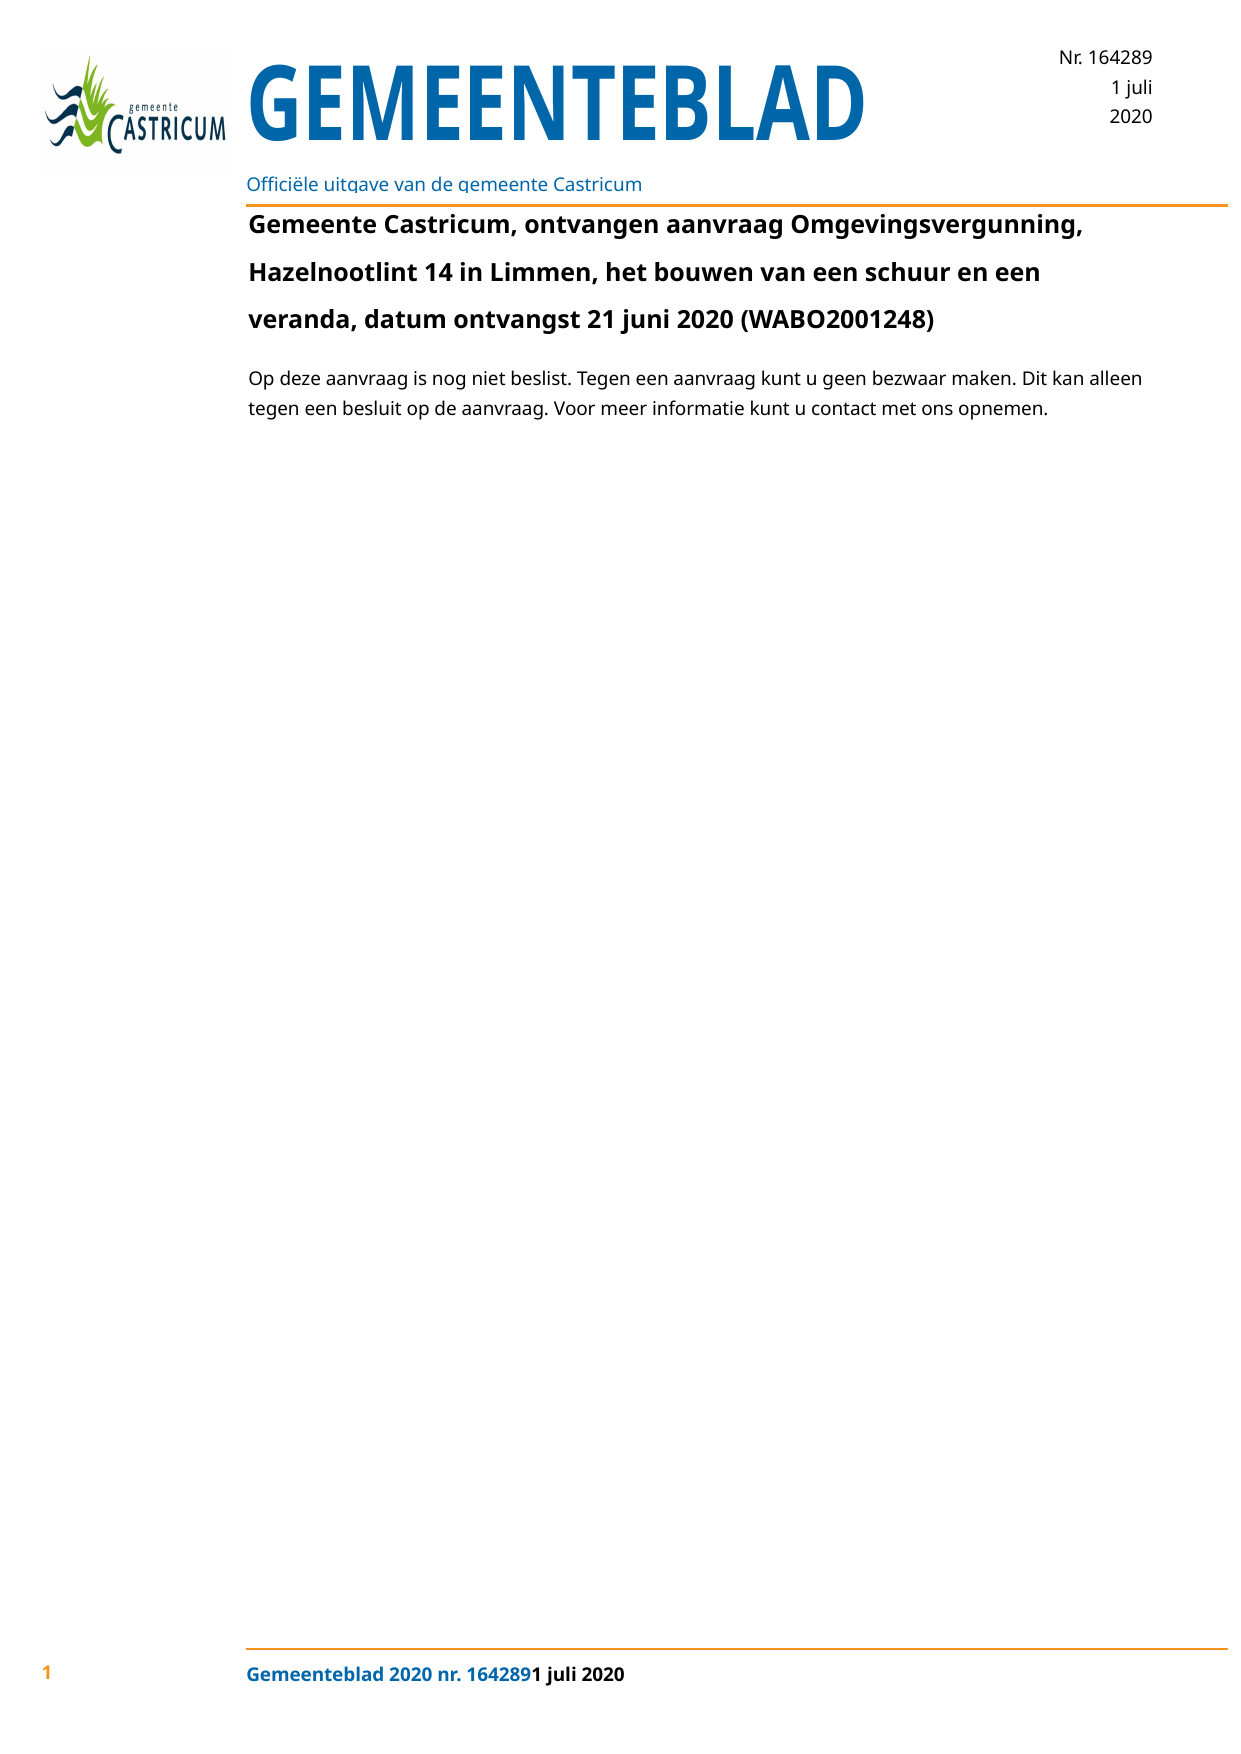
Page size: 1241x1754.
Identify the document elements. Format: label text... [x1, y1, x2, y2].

text Op deze aanvraag is nog niet beslist. Tegen een aanvraag kunt u geen bezwaar maken. Dit kan alleen tegen een besluit op de aanvraag. Voor meer informatie kunt u contact met ons opnemen. [248, 366, 1152, 421]
text Gemeente Castricum, ontvangen aanvraag Omgevingsvergunning, Hazelnootlint 14 in Limmen, het bouwen van een schuur en een veranda, datum ontvangst 21 juni 2020 (WABO2001248) [248, 207, 1152, 336]
picture [41, 47, 231, 172]
